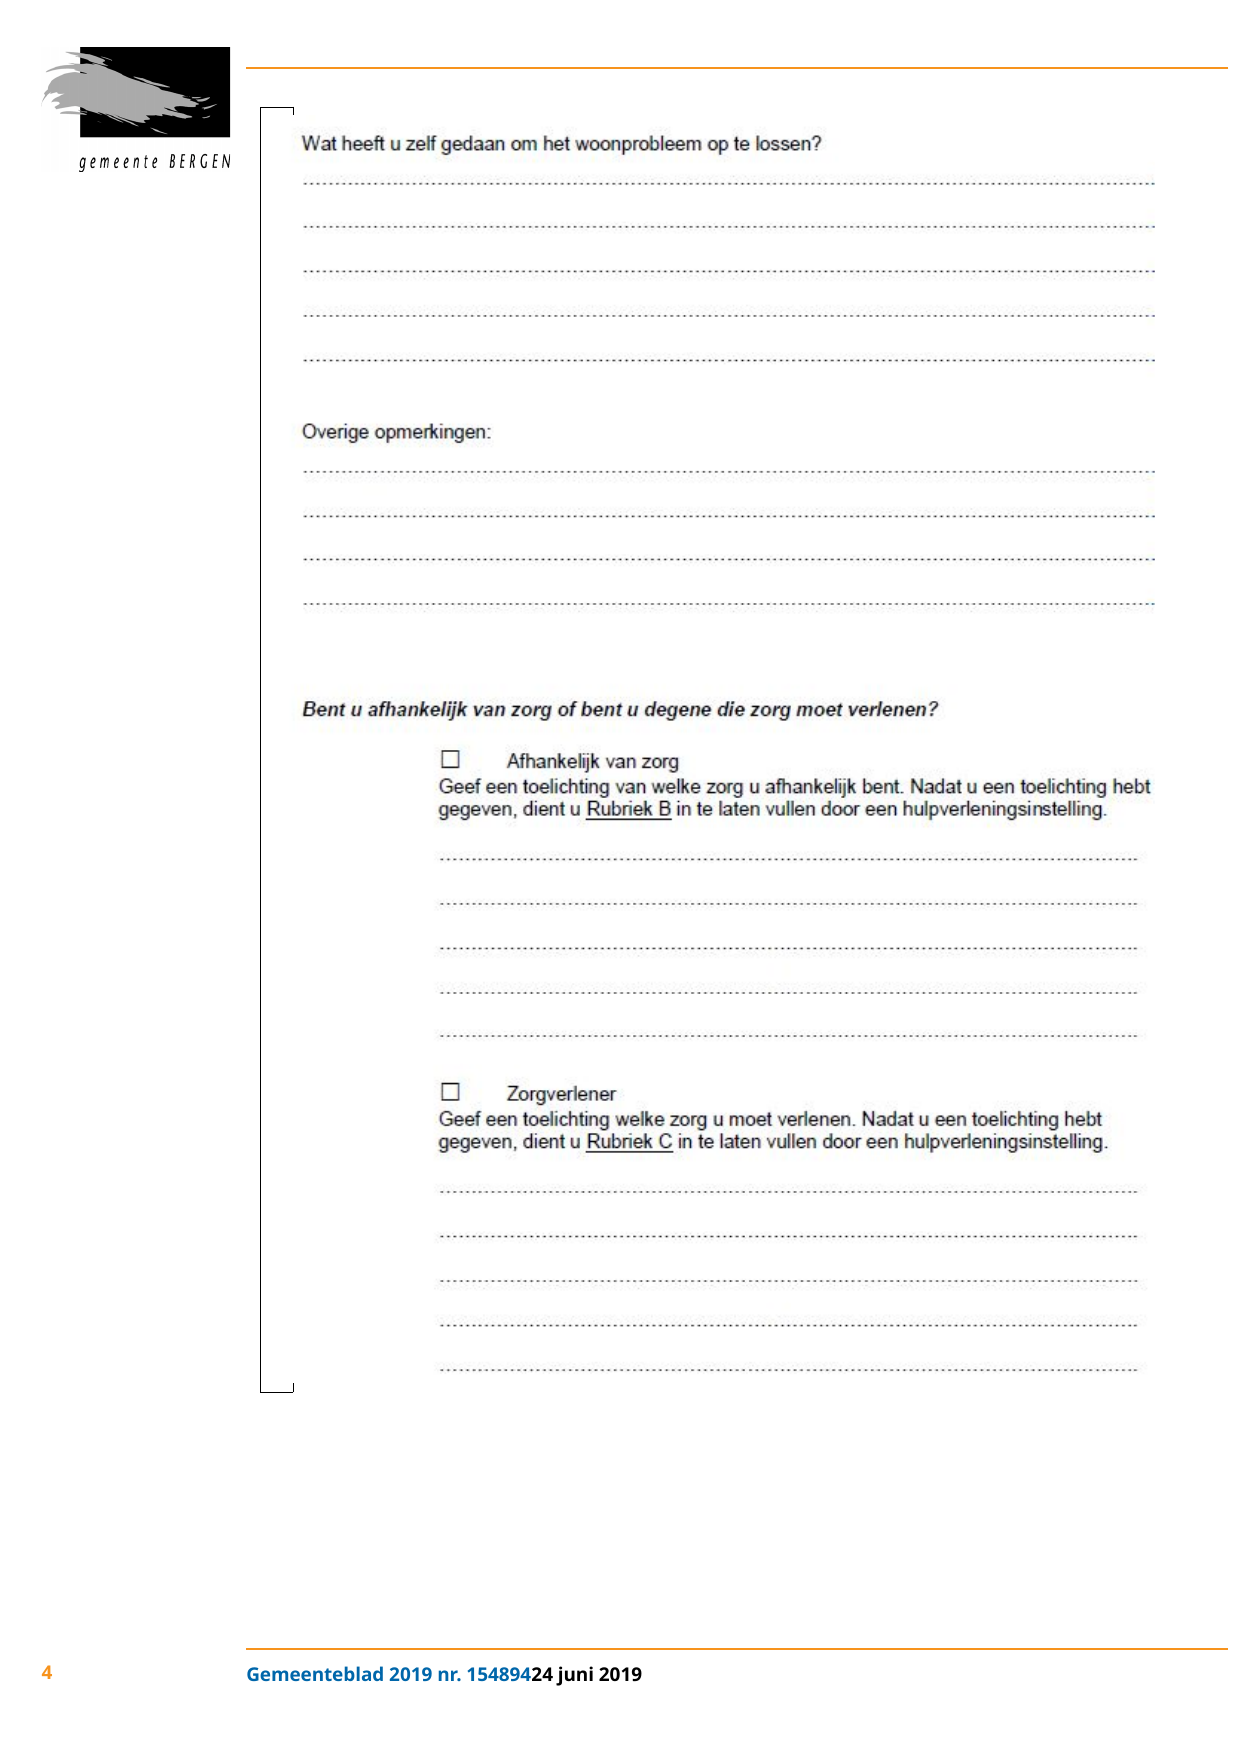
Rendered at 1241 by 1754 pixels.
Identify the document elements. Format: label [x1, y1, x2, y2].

picture [41, 47, 231, 172]
picture [268, 115, 1155, 1383]
